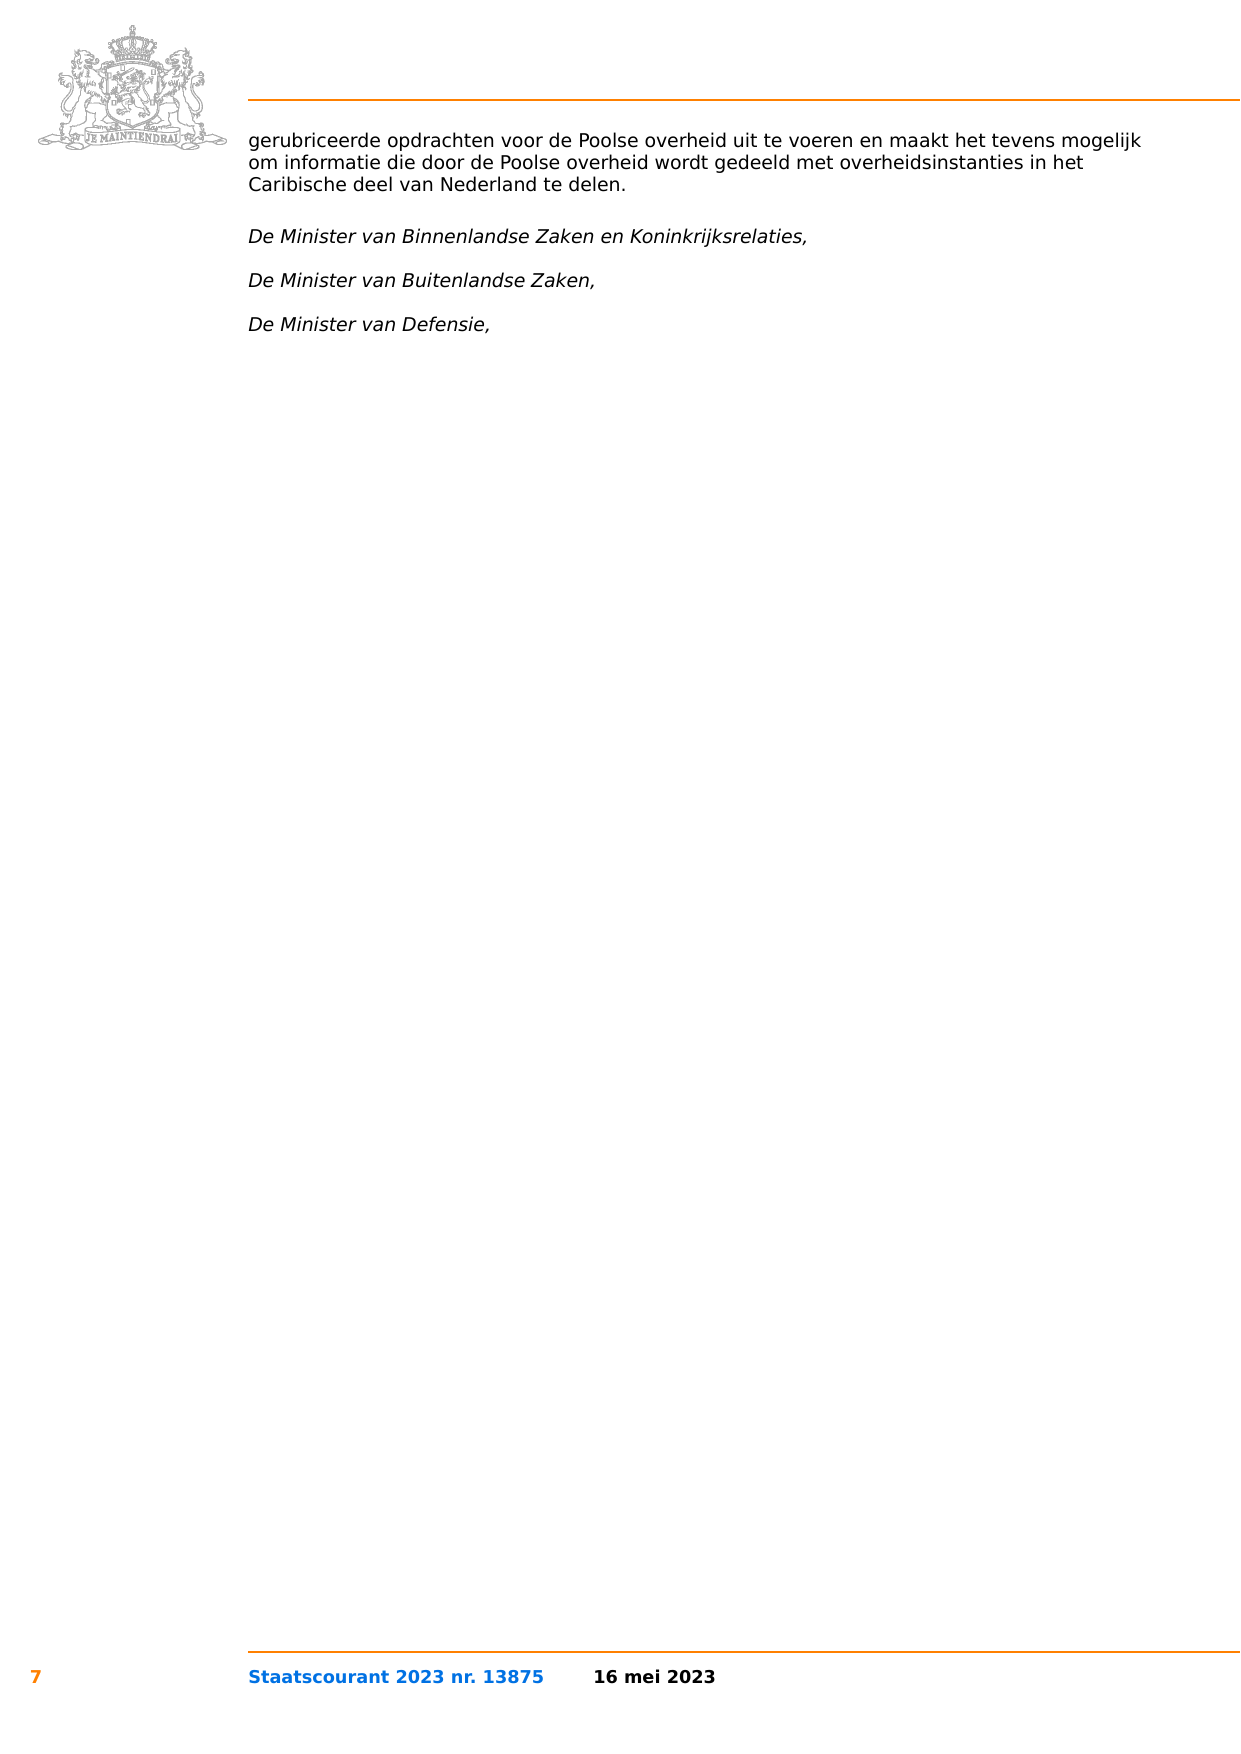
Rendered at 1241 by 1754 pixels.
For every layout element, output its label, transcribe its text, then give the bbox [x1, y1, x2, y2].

picture [38, 25, 227, 150]
text De Minister van Binnenlandse Zaken en Koninkrijksrelaties, [248, 226, 1163, 248]
text De Minister van Defensie, [248, 313, 1163, 336]
text De Minister van Buitenlandse Zaken, [248, 270, 1163, 292]
text gerubriceerde opdrachten voor de Poolse overheid uit te voeren en maakt het tevens mogelijk om informatie die door de Poolse overheid wordt gedeeld met overheidsinstanties in het Caribische deel van Nederland te delen. [248, 130, 1163, 196]
